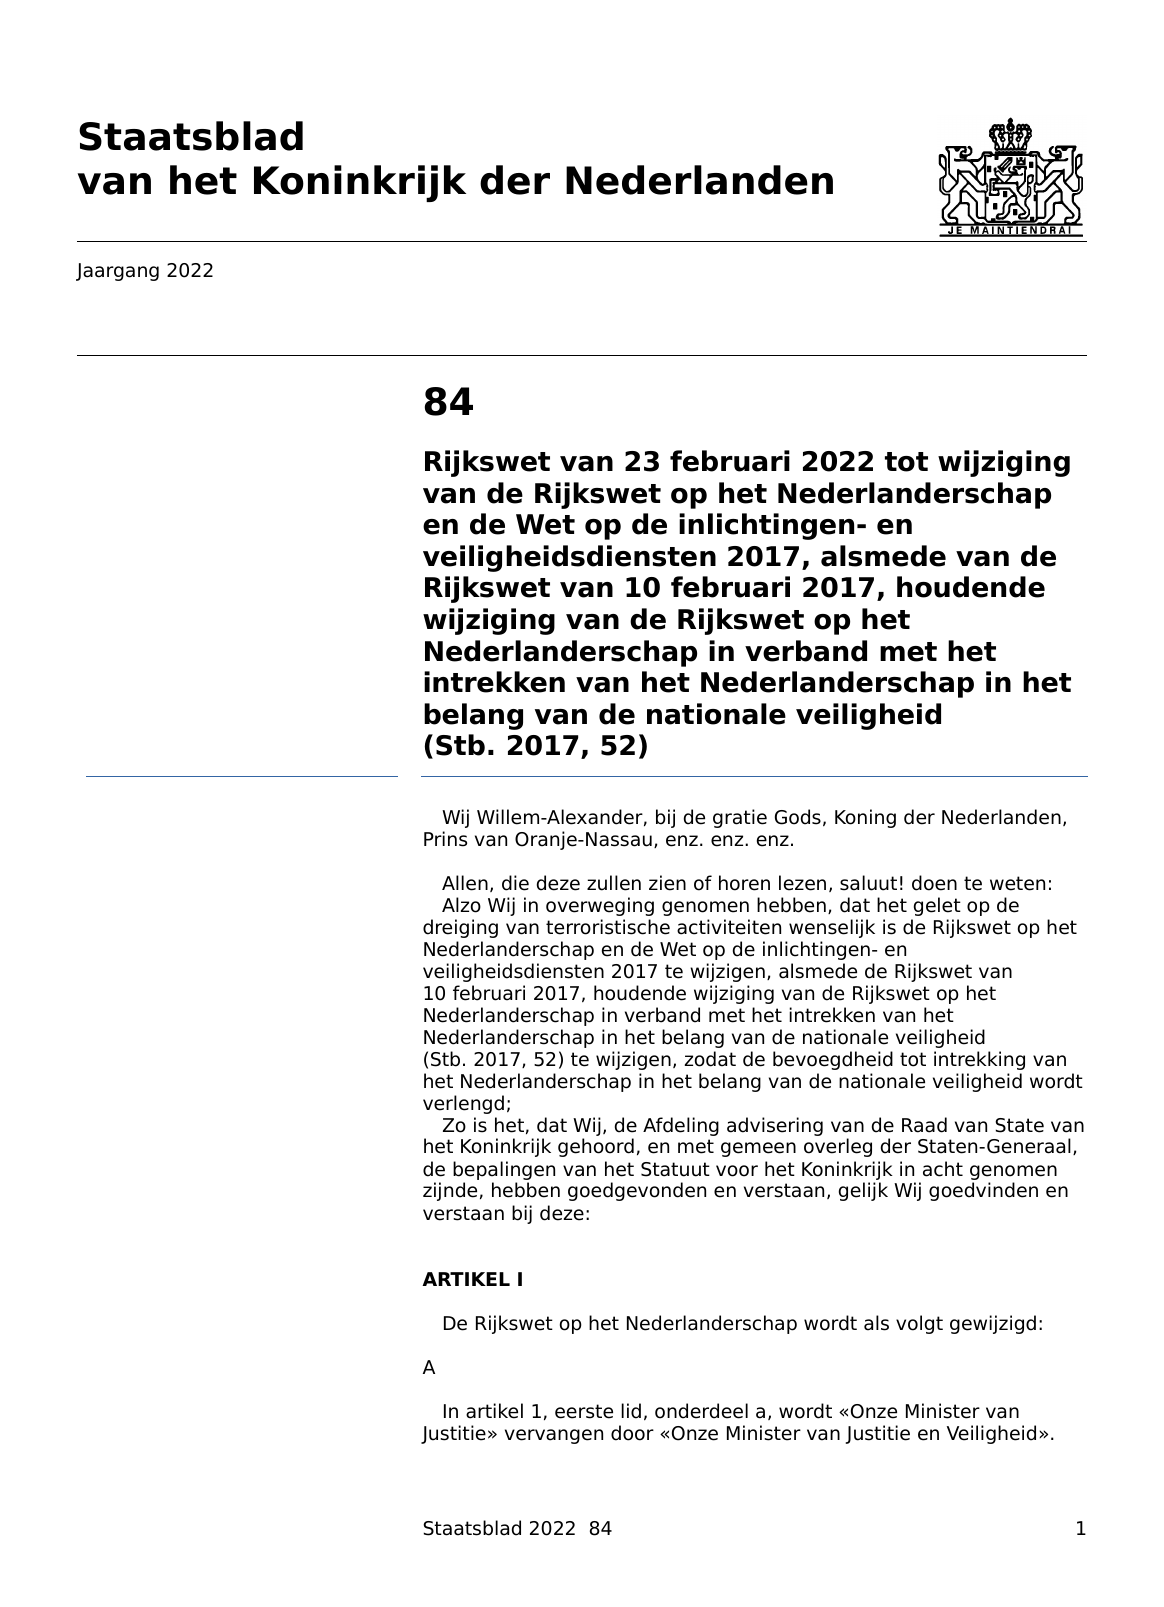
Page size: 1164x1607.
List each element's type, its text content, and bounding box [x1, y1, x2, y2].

text De Rijkswet op het Nederlanderschap wordt als volgt gewijzigd: [422, 1313, 1087, 1335]
subtitle ARTIKEL I [422, 1269, 1087, 1291]
text Alzo Wij in overweging genomen hebben, dat het gelet op de dreiging van terroristische activiteiten wenselijk is de Rijkswet op het Nederlanderschap en de Wet op de inlichtingen- en veiligheidsdiensten 2017 te wijzigen, alsmede de Rijkswet van 10 februari 2017, houdende wijziging van de Rijkswet op het Nederlanderschap in verband met het intrekken van het Nederlanderschap in het belang van de nationale veiligheid (Stb. 2017, 52) te wijzigen, zodat de bevoegdheid tot intrekking van het Nederlanderschap in het belang van de nationale veiligheid wordt verlengd; [422, 895, 1087, 1114]
text Zo is het, dat Wij, de Afdeling advisering van de Raad van State van het Koninkrijk gehoord, en met gemeen overleg der Staten-Generaal, de bepalingen van het Statuut voor het Koninkrijk in acht genomen zijnde, hebben goedgevonden en verstaan, gelijk Wij goedvinden en verstaan bij deze: [422, 1114, 1087, 1224]
subtitle 84 [422, 381, 1087, 424]
text Allen, die deze zullen zien of horen lezen, saluut! doen te weten: [422, 873, 1087, 895]
text Rijkswet van 23 februari 2022 tot wijziging van de Rijkswet op het Nederlanderschap en de Wet op de inlichtingen- en veiligheidsdiensten 2017, alsmede van de Rijkswet van 10 februari 2017, houdende wijziging van de Rijkswet op het Nederlanderschap in verband met het intrekken van het Nederlanderschap in het belang van de nationale veiligheid (Stb. 2017, 52) [422, 447, 1087, 762]
table_cell Jaargang 2022 [77, 242, 1087, 355]
text A [422, 1357, 1087, 1379]
table_header Staatsblad van het Koninkrijk der Nederlanden [77, 100, 886, 241]
text In artikel 1, eerste lid, onderdeel a, wordt «Onze Minister van Justitie» vervangen door «Onze Minister van Justitie en Veiligheid». [422, 1401, 1087, 1445]
picture [936, 115, 1087, 240]
table_header [886, 100, 1087, 241]
text Wij Willem-Alexander, bij de gratie Gods, Koning der Nederlanden, Prins van Oranje-Nassau, enz. enz. enz. [422, 807, 1087, 851]
